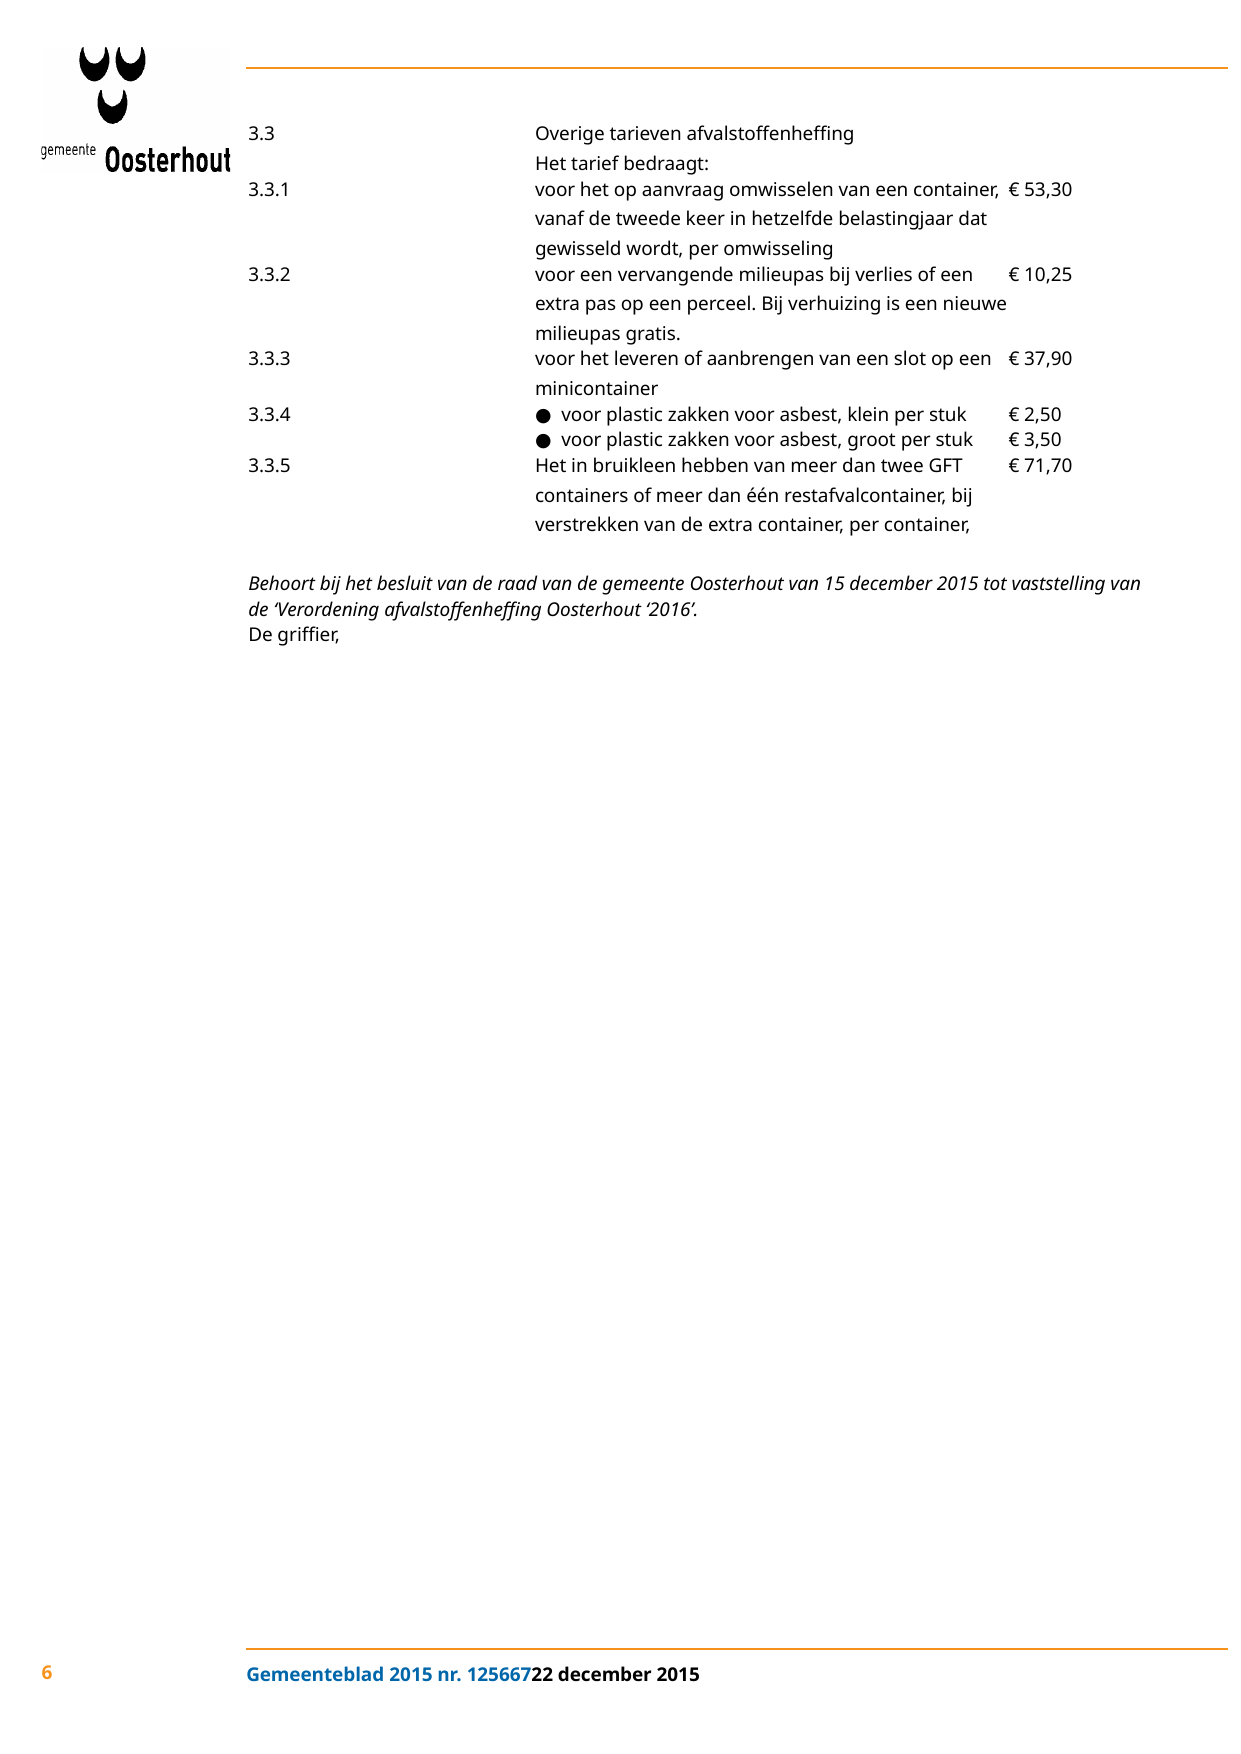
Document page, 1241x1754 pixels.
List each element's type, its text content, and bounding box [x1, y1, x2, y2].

table_cell voor het op aanvraag omwisselen van een container, vanaf de tweede keer in hetzelfde belastingjaar dat gewisseld wordt, per omwisseling [535, 176, 1008, 261]
table_cell [1008, 121, 1152, 176]
table_cell 3.3.3 [248, 346, 535, 401]
table_cell 3.3.2 [248, 261, 535, 346]
table_cell € 2,50 [1008, 401, 1152, 427]
table_cell 3.3.1 [248, 176, 535, 261]
picture [41, 47, 231, 172]
table_cell [248, 95, 535, 121]
table_cell € 71,70 [1008, 453, 1152, 537]
table_cell [248, 427, 535, 452]
table_cell ● voor plastic zakken voor asbest, klein per stuk [535, 401, 1008, 427]
table_cell voor een vervangende milieupas bij verlies of een extra pas op een perceel. Bij verhuizing is een nieuwe milieupas gratis. [535, 261, 1008, 346]
table_cell ● voor plastic zakken voor asbest, groot per stuk [535, 427, 1008, 452]
table_cell € 37,90 [1008, 346, 1152, 401]
text Behoort bij het besluit van de raad van de gemeente Oosterhout van 15 december 2015 tot vaststelling van de ‘Verordening afvalstoffenheffing Oosterhout ‘2016’. [248, 570, 1152, 622]
table_cell € 3,50 [1008, 427, 1152, 452]
table_cell Het in bruikleen hebben van meer dan twee GFT containers of meer dan één restafvalcontainer, bij verstrekken van de extra container, per container, [535, 453, 1008, 537]
table_cell [535, 95, 1008, 121]
text De griffier, [248, 622, 1152, 647]
table_cell 3.3.5 [248, 453, 535, 537]
table_cell 3.3 [248, 121, 535, 176]
table_cell voor het leveren of aanbrengen van een slot op een minicontainer [535, 346, 1008, 401]
table_cell [1008, 95, 1152, 121]
table_cell Overige tarieven afvalstoffenheffing Het tarief bedraagt: [535, 121, 1008, 176]
table_cell € 53,30 [1008, 176, 1152, 261]
table_cell € 10,25 [1008, 261, 1152, 346]
table_cell 3.3.4 [248, 401, 535, 427]
